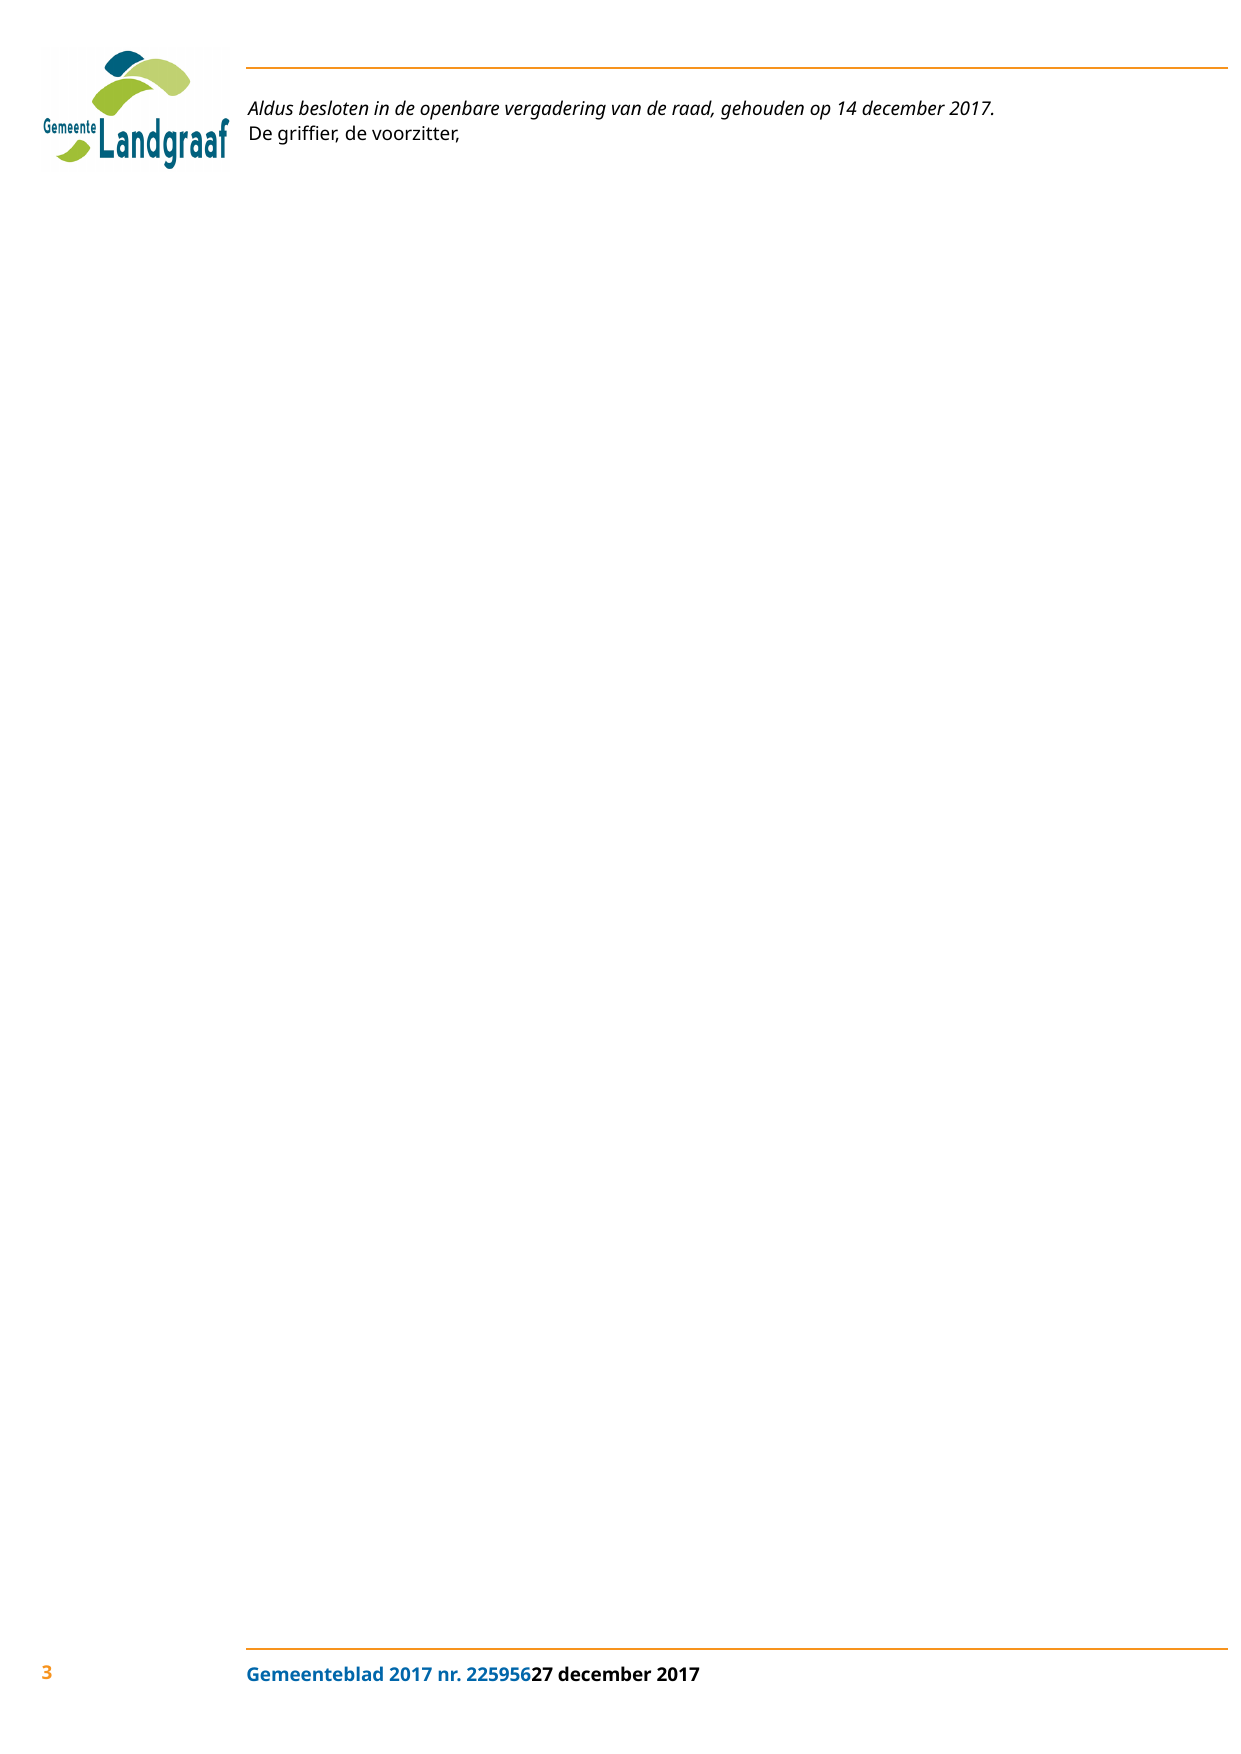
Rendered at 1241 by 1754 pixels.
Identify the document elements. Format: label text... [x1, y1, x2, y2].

text Aldus besloten in de openbare vergadering van de raad, gehouden op 14 december 2017. [248, 95, 1152, 121]
text De griffier, de voorzitter, [248, 121, 1152, 146]
picture [41, 47, 231, 172]
